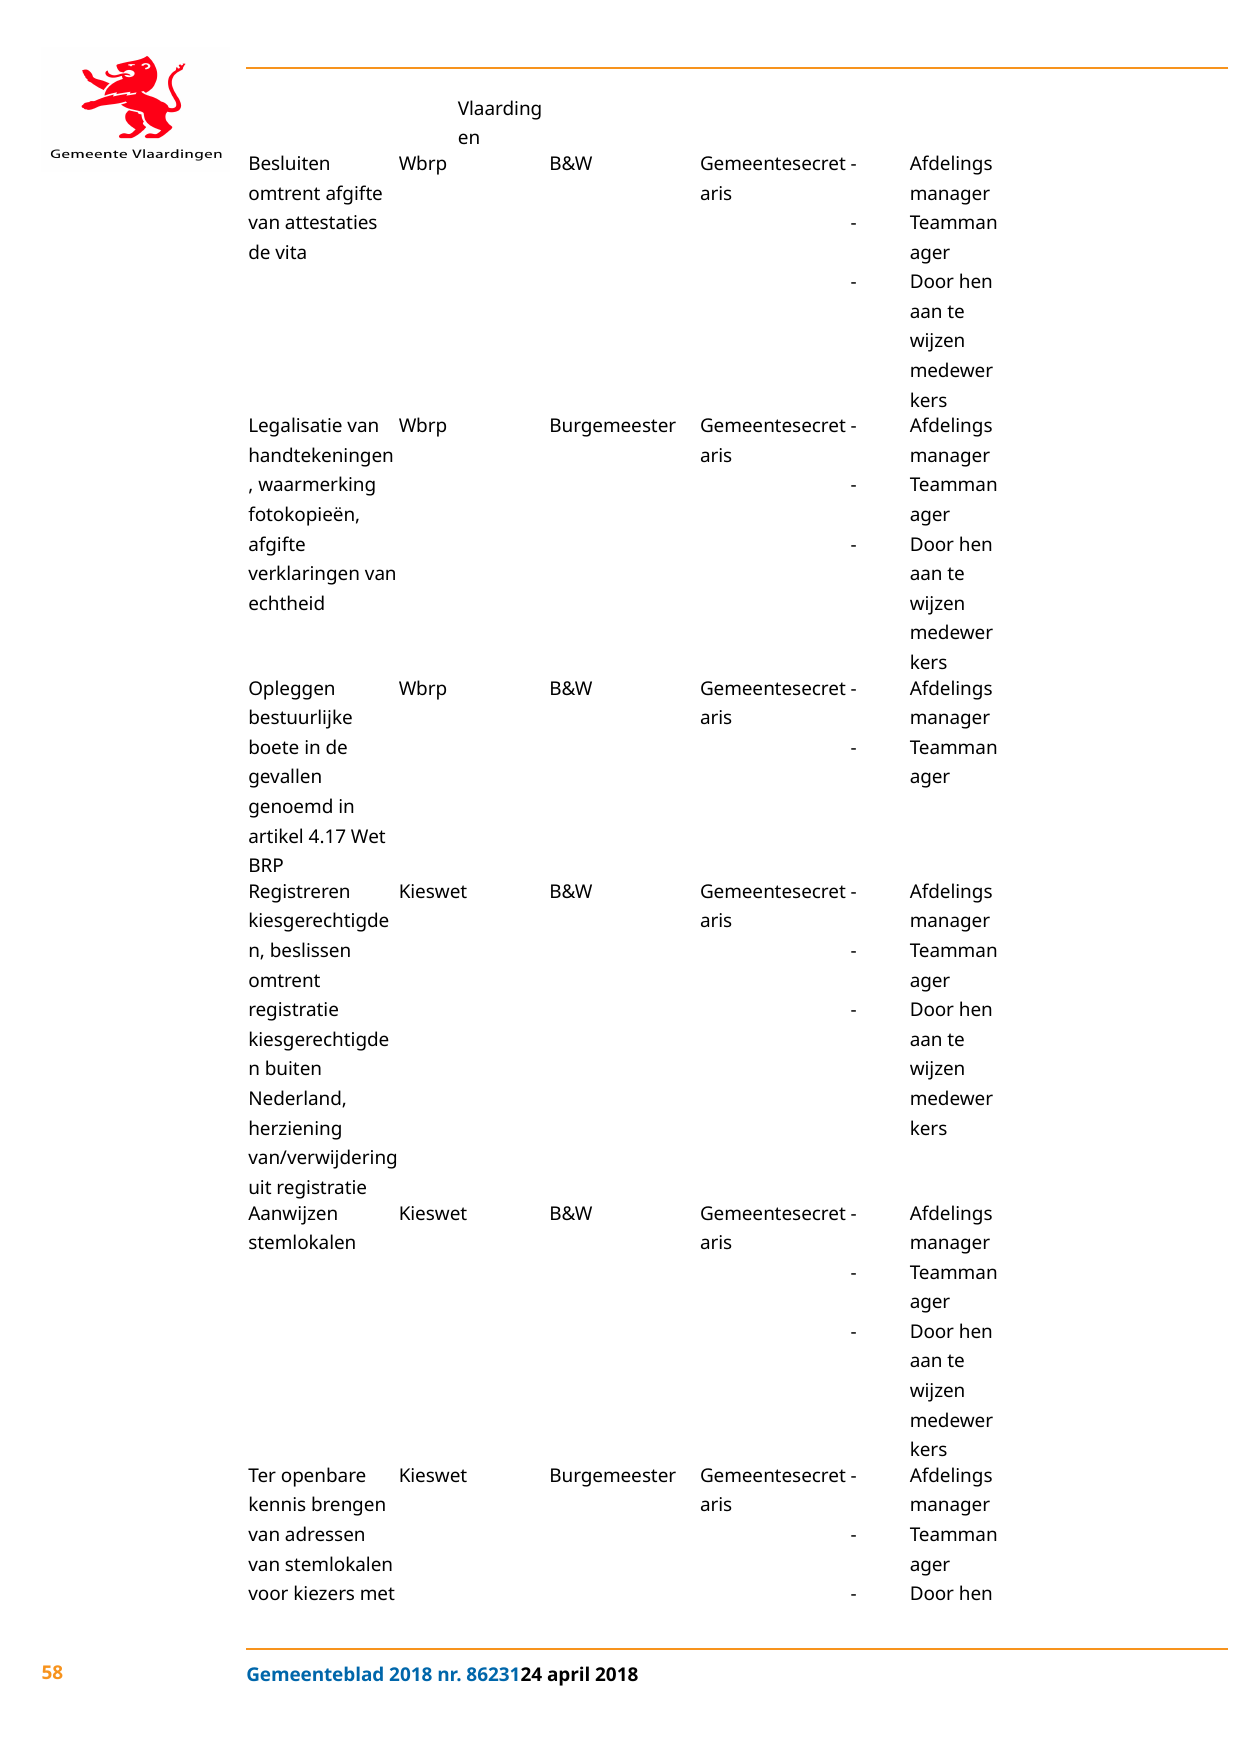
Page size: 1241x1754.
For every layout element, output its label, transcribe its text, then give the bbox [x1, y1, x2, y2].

table_cell [700, 95, 850, 150]
table_cell [1001, 150, 1152, 412]
table_cell [1001, 413, 1152, 675]
table_cell Gemeentesecretaris [700, 878, 850, 1200]
table_cell [850, 95, 1001, 150]
table_cell Wbrp [399, 675, 549, 878]
table_cell Kieswet [399, 878, 549, 1200]
table_cell [248, 95, 398, 150]
table_cell Registreren kiesgerechtigden, beslissen omtrent registratie kiesgerechtigden buiten Nederland, herziening van/verwijdering uit registratie [248, 878, 398, 1200]
table_cell Burgemeester [549, 413, 700, 675]
table_cell Opleggen bestuurlijke boete in de gevallen genoemd in artikel 4.17 Wet BRP [248, 675, 398, 878]
table_cell Wbrp [399, 413, 549, 675]
table_cell Afdelingsmanager Teammanager Door hen aan te wijzen medewerkers [850, 150, 1001, 412]
table_cell Gemeentesecretaris [700, 150, 850, 412]
table_cell B&W [549, 675, 700, 878]
table_cell Afdelingsmanager Teammanager Door hen aan te wijzen medewerkers [850, 1200, 1001, 1462]
table_cell Gemeentesecretaris [700, 1200, 850, 1462]
picture [41, 47, 231, 172]
table_cell Afdelingsmanager Teammanager Door hen [850, 1462, 1001, 1606]
table_cell Legalisatie van handtekeningen, waarmerking fotokopieën, afgifte verklaringen van echtheid [248, 413, 398, 675]
table_cell Gemeentesecretaris [700, 675, 850, 878]
table_cell [1001, 95, 1152, 150]
table_cell B&W [549, 150, 700, 412]
table_cell Vlaardingen [399, 95, 549, 150]
table_cell Afdelingsmanager Teammanager Door hen aan te wijzen medewerkers [850, 878, 1001, 1200]
table_cell [549, 95, 700, 150]
table_cell Gemeentesecretaris [700, 1462, 850, 1606]
table_cell Kieswet [399, 1462, 549, 1606]
table_cell Kieswet [399, 1200, 549, 1462]
table_cell [1001, 1200, 1152, 1462]
table_cell Wbrp [399, 150, 549, 412]
table_cell Gemeentesecretaris [700, 413, 850, 675]
table_cell Ter openbare kennis brengen van adressen van stemlokalen voor kiezers met [248, 1462, 398, 1606]
table_cell [1001, 1462, 1152, 1606]
table_cell Burgemeester [549, 1462, 700, 1606]
table_cell Afdelingsmanager Teammanager Door hen aan te wijzen medewerkers [850, 413, 1001, 675]
table_cell [1001, 878, 1152, 1200]
table_cell B&W [549, 878, 700, 1200]
table_cell Aanwijzen stemlokalen [248, 1200, 398, 1462]
table_cell [1001, 675, 1152, 878]
table_cell Afdelingsmanager Teammanager [850, 675, 1001, 878]
table_cell Besluiten omtrent afgifte van attestaties de vita [248, 150, 398, 412]
table_cell B&W [549, 1200, 700, 1462]
